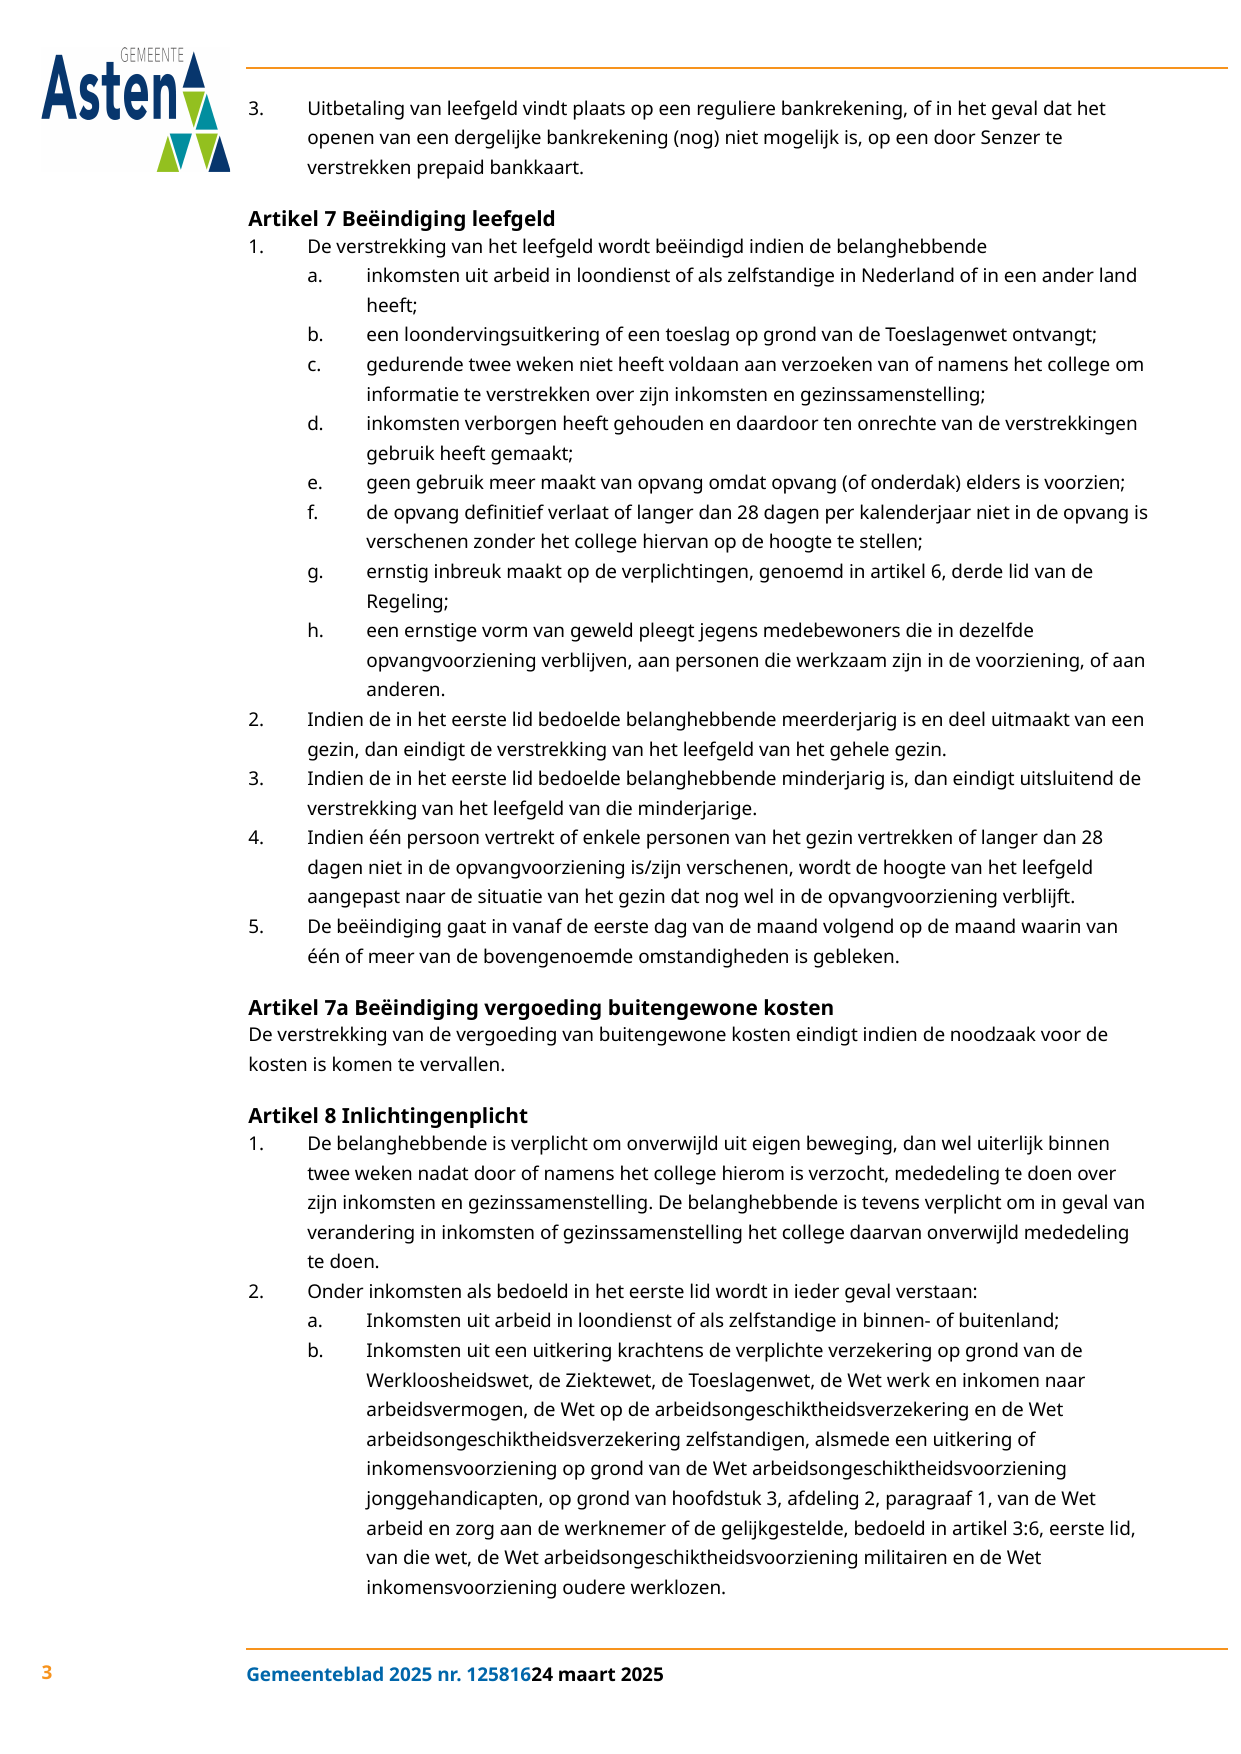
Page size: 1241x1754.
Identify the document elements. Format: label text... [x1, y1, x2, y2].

list Indien één persoon vertrekt of enkele personen van het gezin vertrekken of langer dan 28 dagen niet in de opvangvoorziening is/zijn verschenen, wordt de hoogte van het leefgeld aangepast naar de situatie van het gezin dat nog wel in de opvangvoorziening verblijft. [248, 824, 1152, 909]
list Uitbetaling van leefgeld vindt plaats op een reguliere bankrekening, of in het geval dat het openen van een dergelijke bankrekening (nog) niet mogelijk is, op een door Senzer te verstrekken prepaid bankkaart. [248, 95, 1152, 180]
list inkomsten verborgen heeft gehouden en daardoor ten onrechte van de verstrekkingen gebruik heeft gemaakt; [307, 410, 1152, 466]
text De verstrekking van de vergoeding van buitengewone kosten eindigt indien de noodzaak voor de kosten is komen te vervallen. [248, 1022, 1152, 1077]
list Inkomsten uit een uitkering krachtens de verplichte verzekering op grond van de Werkloosheidswet, de Ziektewet, de Toeslagenwet, de Wet werk en inkomen naar arbeidsvermogen, de Wet op de arbeidsongeschiktheidsverzekering en de Wet arbeidsongeschiktheidsverzekering zelfstandigen, alsmede een uitkering of inkomensvoorziening op grond van de Wet arbeidsongeschiktheidsvoorziening jonggehandicapten, op grond van hoofdstuk 3, afdeling 2, paragraaf 1, van de Wet arbeid en zorg aan de werknemer of de gelijkgestelde, bedoeld in artikel 3:6, eerste lid, van die wet, de Wet arbeidsongeschiktheidsvoorziening militairen en de Wet inkomensvoorziening oudere werklozen. [307, 1337, 1152, 1599]
list De verstrekking van het leefgeld wordt beëindigd indien de belanghebbende [248, 233, 1152, 258]
list Onder inkomsten als bedoeld in het eerste lid wordt in ieder geval verstaan: [248, 1278, 1152, 1304]
list Indien de in het eerste lid bedoelde belanghebbende meerderjarig is en deel uitmaakt van een gezin, dan eindigt de verstrekking van het leefgeld van het gehele gezin. [248, 706, 1152, 761]
list De belanghebbende is verplicht om onverwijld uit eigen beweging, dan wel uiterlijk binnen twee weken nadat door of namens het college hierom is verzocht, mededeling te doen over zijn inkomsten en gezinssamenstelling. De belanghebbende is tevens verplicht om in geval van verandering in inkomsten of gezinssamenstelling het college daarvan onverwijld mededeling te doen. [248, 1130, 1152, 1274]
list gedurende twee weken niet heeft voldaan aan verzoeken van of namens het college om informatie te verstrekken over zijn inkomsten en gezinssamenstelling; [307, 351, 1152, 406]
list een loondervingsuitkering of een toeslag op grond van de Toeslagenwet ontvangt; [307, 322, 1152, 347]
list een ernstige vorm van geweld pleegt jegens medebewoners die in dezelfde opvangvoorziening verblijven, aan personen die werkzaam zijn in de voorziening, of aan anderen. [307, 617, 1152, 702]
text Artikel 7a Beëindiging vergoeding buitengewone kosten [248, 993, 1152, 1022]
list de opvang definitief verlaat of langer dan 28 dagen per kalenderjaar niet in de opvang is verschenen zonder het college hiervan op de hoogte te stellen; [307, 499, 1152, 554]
list De beëindiging gaat in vanaf de eerste dag van de maand volgend op de maand waarin van één of meer van de bovengenoemde omstandigheden is gebleken. [248, 913, 1152, 968]
text Artikel 8 Inlichtingenplicht [248, 1102, 1152, 1130]
picture [41, 47, 231, 172]
list Inkomsten uit arbeid in loondienst of als zelfstandige in binnen- of buitenland; [307, 1308, 1152, 1333]
list Indien de in het eerste lid bedoelde belanghebbende minderjarig is, dan eindigt uitsluitend de verstrekking van het leefgeld van die minderjarige. [248, 765, 1152, 821]
list inkomsten uit arbeid in loondienst of als zelfstandige in Nederland of in een ander land heeft; [307, 262, 1152, 318]
list geen gebruik meer maakt van opvang omdat opvang (of onderdak) elders is voorzien; [307, 469, 1152, 495]
text Artikel 7 Beëindiging leefgeld [248, 204, 1152, 233]
list ernstig inbreuk maakt op de verplichtingen, genoemd in artikel 6, derde lid van de Regeling; [307, 558, 1152, 613]
